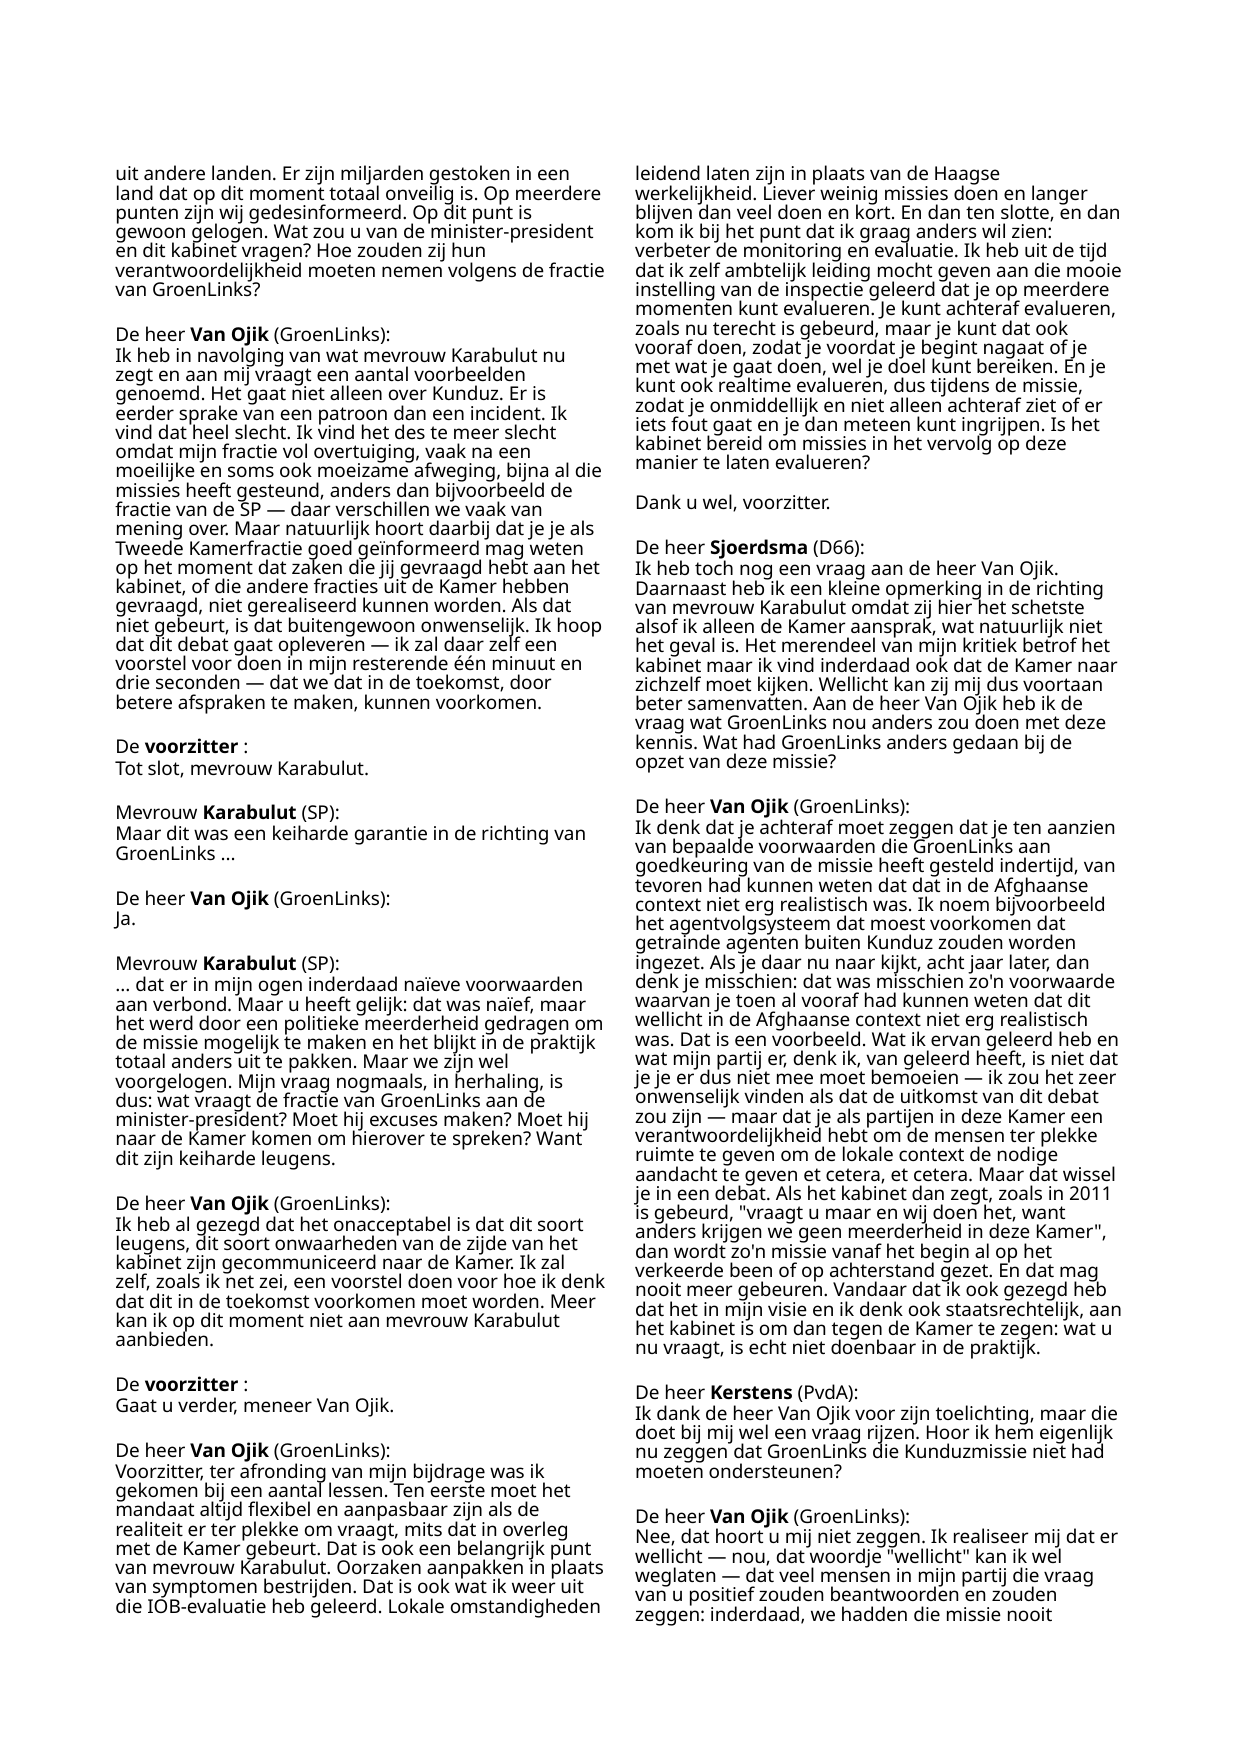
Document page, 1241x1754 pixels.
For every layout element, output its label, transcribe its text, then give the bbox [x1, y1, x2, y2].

text Maar dit was een keiharde garantie in de richting van GroenLinks ... [115, 825, 605, 864]
text De heer Van Ojik (GroenLinks): [115, 885, 605, 910]
text ... dat er in mijn ogen inderdaad naïeve voorwaarden aan verbond. Maar u heeft gelijk: dat was naïef, maar het werd door een politieke meerderheid gedragen om de missie mogelijk te maken en het blijkt in de praktijk totaal anders uit te pakken. Maar we zijn wel voorgelogen. Mijn vraag nogmaals, in herhaling, is dus: wat vraagt de fractie van GroenLinks aan de minister-president? Moet hij excuses maken? Moet hij naar de Kamer komen om hierover te spreken? Want dit zijn keiharde leugens. [115, 976, 605, 1169]
text Tot slot, mevrouw Karabulut. [115, 759, 605, 779]
text Dank u wel, voorzitter. [635, 494, 1125, 514]
text Ik heb al gezegd dat het onacceptabel is dat dit soort leugens, dit soort onwaarheden van de zijde van het kabinet zijn gecommuniceerd naar de Kamer. Ik zal zelf, zoals ik net zei, een voorstel doen voor hoe ik denk dat dit in de toekomst voorkomen moet worden. Meer kan ik op dit moment niet aan mevrouw Karabulut aanbieden. [115, 1216, 605, 1350]
text Gaat u verder, meneer Van Ojik. [115, 1397, 605, 1416]
text De heer Van Ojik (GroenLinks): [115, 321, 605, 347]
text Ik heb in navolging van wat mevrouw Karabulut nu zegt en aan mij vraagt een aantal voorbeelden genoemd. Het gaat niet alleen over Kunduz. Er is eerder sprake van een patroon dan een incident. Ik vind dat heel slecht. Ik vind het des te meer slecht omdat mijn fractie vol overtuiging, vaak na een moeilijke en soms ook moeizame afweging, bijna al die missies heeft gesteund, anders dan bijvoorbeeld de fractie van de SP — daar verschillen we vaak van mening over. Maar natuurlijk hoort daarbij dat je je als Tweede Kamerfractie goed geïnformeerd mag weten op het moment dat zaken die jij gevraagd hebt aan het kabinet, of die andere fracties uit de Kamer hebben gevraagd, niet gerealiseerd kunnen worden. Als dat niet gebeurt, is dat buitengewoon onwenselijk. Ik hoop dat dit debat gaat opleveren — ik zal daar zelf een voorstel voor doen in mijn resterende één minuut en drie seconden — dat we dat in de toekomst, door betere afspraken te maken, kunnen voorkomen. [115, 347, 605, 713]
text De heer Van Ojik (GroenLinks): [635, 793, 1125, 819]
text Ja. [115, 910, 605, 930]
text Nee, dat hoort u mij niet zeggen. Ik realiseer mij dat er wellicht — nou, dat woordje "wellicht" kan ik wel weglaten — dat veel mensen in mijn partij die vraag van u positief zouden beantwoorden en zouden zeggen: inderdaad, we hadden die missie nooit [635, 1528, 1125, 1625]
text uit andere landen. Er zijn miljarden gestoken in een land dat op dit moment totaal onveilig is. Op meerdere punten zijn wij gedesinformeerd. Op dit punt is gewoon gelogen. Wat zou u van de minister-president en dit kabinet vragen? Hoe zouden zij hun verantwoordelijkheid moeten nemen volgens de fractie van GroenLinks? [115, 165, 605, 300]
text De heer Van Ojik (GroenLinks): [115, 1190, 605, 1216]
text De heer Kerstens (PvdA): [635, 1379, 1125, 1405]
text De heer Van Ojik (GroenLinks): [635, 1503, 1125, 1528]
text Mevrouw Karabulut (SP): [115, 951, 605, 976]
text Mevrouw Karabulut (SP): [115, 799, 605, 825]
text Voorzitter, ter afronding van mijn bijdrage was ik gekomen bij een aantal lessen. Ten eerste moet het mandaat altijd flexibel en aanpasbaar zijn als de realiteit er ter plekke om vraagt, mits dat in overleg met de Kamer gebeurt. Dat is ook een belangrijk punt van mevrouw Karabulut. Oorzaken aanpakken in plaats van symptomen bestrijden. Dat is ook wat ik weer uit die IOB-evaluatie heb geleerd. Lokale omstandigheden [115, 1463, 605, 1617]
text De voorzitter : [115, 1371, 605, 1397]
text leidend laten zijn in plaats van de Haagse werkelijkheid. Liever weinig missies doen en langer blijven dan veel doen en kort. En dan ten slotte, en dan kom ik bij het punt dat ik graag anders wil zien: verbeter de monitoring en evaluatie. Ik heb uit de tijd dat ik zelf ambtelijk leiding mocht geven aan die mooie instelling van de inspectie geleerd dat je op meerdere momenten kunt evalueren. Je kunt achteraf evalueren, zoals nu terecht is gebeurd, maar je kunt dat ook vooraf doen, zodat je voordat je begint nagaat of je met wat je gaat doen, wel je doel kunt bereiken. En je kunt ook realtime evalueren, dus tijdens de missie, zodat je onmiddellijk en niet alleen achteraf ziet of er iets fout gaat en je dan meteen kunt ingrijpen. Is het kabinet bereid om missies in het vervolg op deze manier te laten evalueren? [635, 165, 1125, 474]
text De heer Sjoerdsma (D66): [635, 534, 1125, 560]
text Ik dank de heer Van Ojik voor zijn toelichting, maar die doet bij mij wel een vraag rijzen. Hoor ik hem eigenlijk nu zeggen dat GroenLinks die Kunduzmissie niet had moeten ondersteunen? [635, 1405, 1125, 1482]
text De heer Van Ojik (GroenLinks): [115, 1437, 605, 1463]
text Ik heb toch nog een vraag aan de heer Van Ojik. Daarnaast heb ik een kleine opmerking in de richting van mevrouw Karabulut omdat zij hier het schetste alsof ik alleen de Kamer aansprak, wat natuurlijk niet het geval is. Het merendeel van mijn kritiek betrof het kabinet maar ik vind inderdaad ook dat de Kamer naar zichzelf moet kijken. Wellicht kan zij mij dus voortaan beter samenvatten. Aan de heer Van Ojik heb ik de vraag wat GroenLinks nou anders zou doen met deze kennis. Wat had GroenLinks anders gedaan bij de opzet van deze missie? [635, 560, 1125, 772]
text Ik denk dat je achteraf moet zeggen dat je ten aanzien van bepaalde voorwaarden die GroenLinks aan goedkeuring van de missie heeft gesteld indertijd, van tevoren had kunnen weten dat dat in de Afghaanse context niet erg realistisch was. Ik noem bijvoorbeeld het agentvolgsysteem dat moest voorkomen dat getrainde agenten buiten Kunduz zouden worden ingezet. Als je daar nu naar kijkt, acht jaar later, dan denk je misschien: dat was misschien zo'n voorwaarde waarvan je toen al vooraf had kunnen weten dat dit wellicht in de Afghaanse context niet erg realistisch was. Dat is een voorbeeld. Wat ik ervan geleerd heb en wat mijn partij er, denk ik, van geleerd heeft, is niet dat je je er dus niet mee moet bemoeien — ik zou het zeer onwenselijk vinden als dat de uitkomst van dit debat zou zijn — maar dat je als partijen in deze Kamer een verantwoordelijkheid hebt om de mensen ter plekke ruimte te geven om de lokale context de nodige aandacht te geven et cetera, et cetera. Maar dat wissel je in een debat. Als het kabinet dan zegt, zoals in 2011 is gebeurd, "vraagt u maar en wij doen het, want anders krijgen we geen meerderheid in deze Kamer", dan wordt zo'n missie vanaf het begin al op het verkeerde been of op achterstand gezet. En dat mag nooit meer gebeuren. Vandaar dat ik ook gezegd heb dat het in mijn visie en ik denk ook staatsrechtelijk, aan het kabinet is om dan tegen de Kamer te zegen: wat u nu vraagt, is echt niet doenbaar in de praktijk. [635, 819, 1125, 1358]
text De voorzitter : [115, 734, 605, 759]
